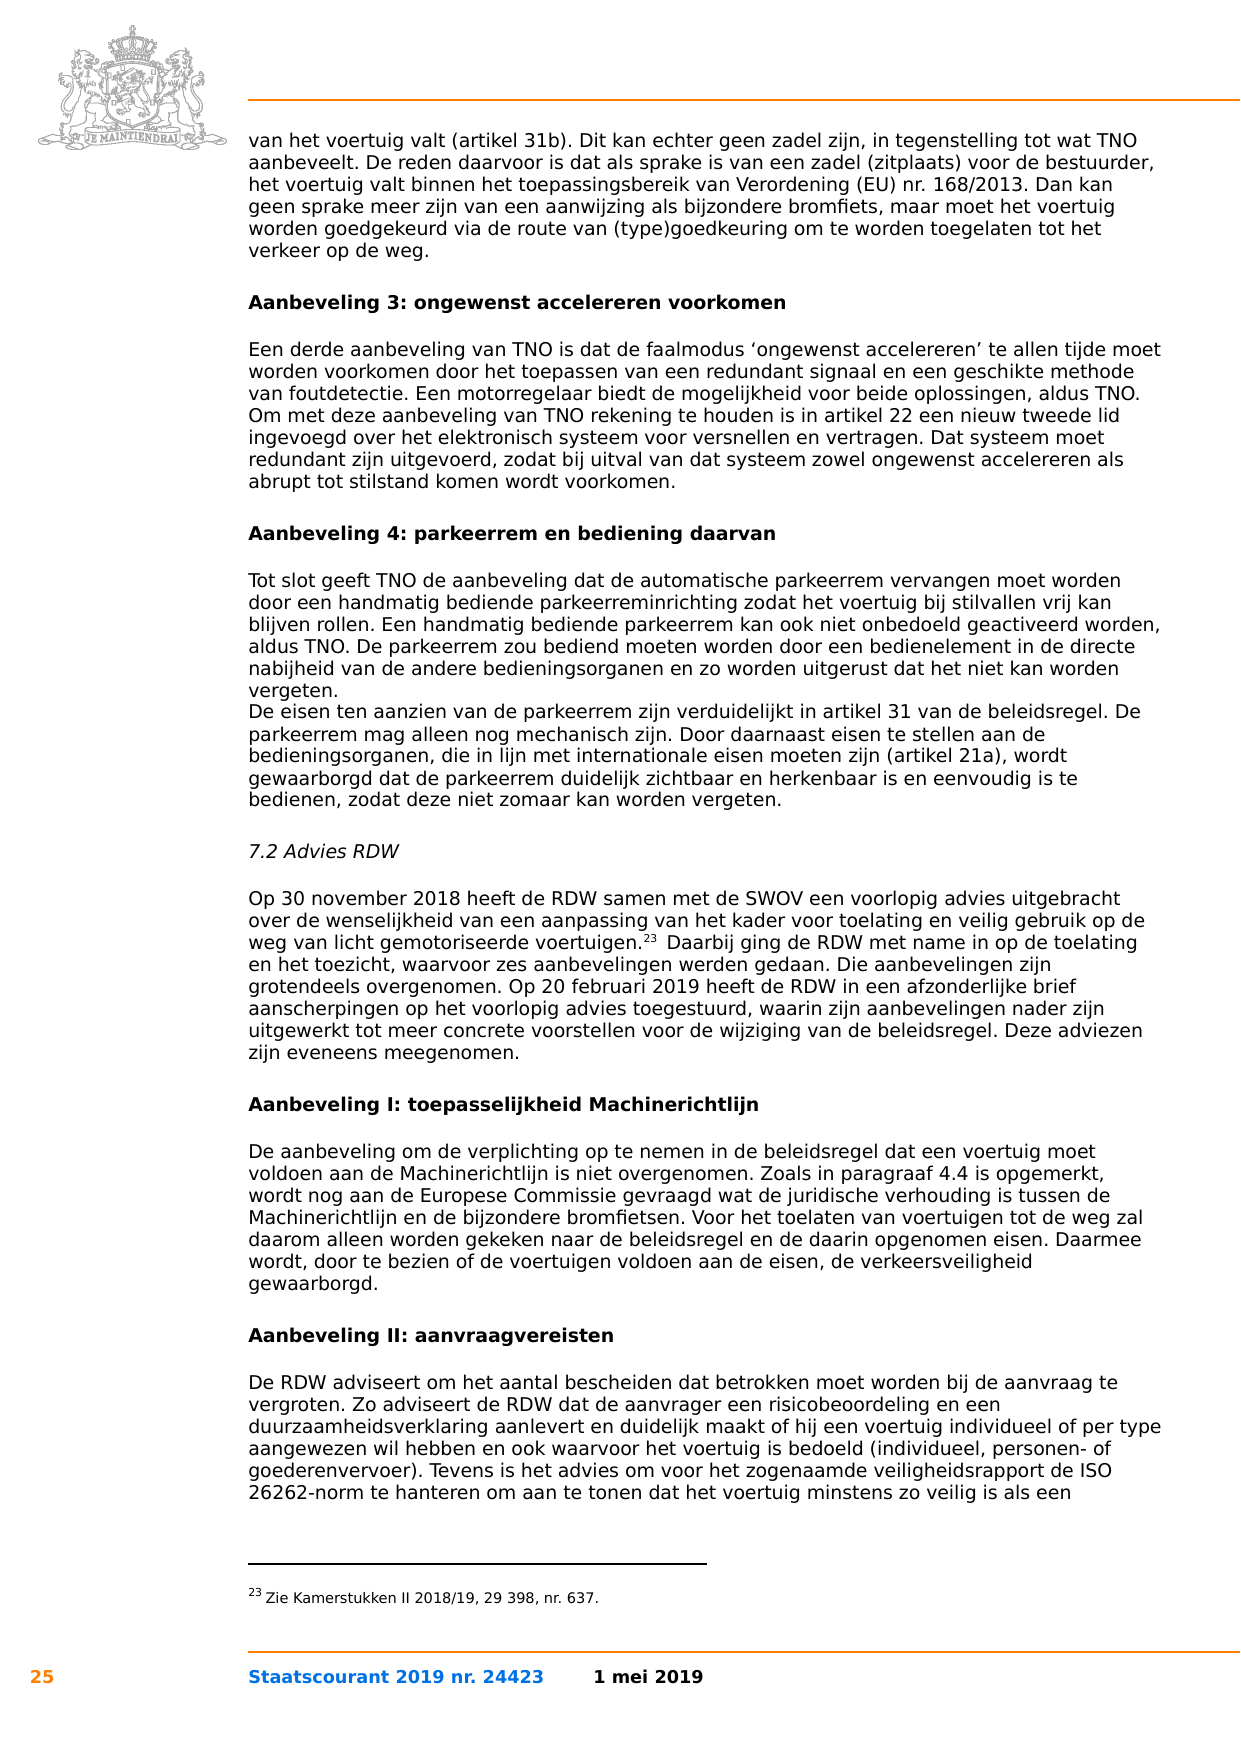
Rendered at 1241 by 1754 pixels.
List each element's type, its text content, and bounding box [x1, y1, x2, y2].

text De aanbeveling om de verplichting op te nemen in de beleidsregel dat een voertuig moet voldoen aan de Machinerichtlijn is niet overgenomen. Zoals in paragraaf 4.4 is opgemerkt, wordt nog aan de Europese Commissie gevraagd wat de juridische verhouding is tussen de Machinerichtlijn en de bijzondere bromfietsen. Voor het toelaten van voertuigen tot de weg zal daarom alleen worden gekeken naar de beleidsregel en de daarin opgenomen eisen. Daarmee wordt, door te bezien of de voertuigen voldoen aan de eisen, de verkeersveiligheid gewaarborgd. [248, 1141, 1163, 1295]
text Tot slot geeft TNO de aanbeveling dat de automatische parkeerrem vervangen moet worden door een handmatig bediende parkeerreminrichting zodat het voertuig bij stilvallen vrij kan blijven rollen. Een handmatig bediende parkeerrem kan ook niet onbedoeld geactiveerd worden, aldus TNO. De parkeerrem zou bediend moeten worden door een bedienelement in de directe nabijheid van de andere bedieningsorganen en zo worden uitgerust dat het niet kan worden vergeten. [248, 569, 1163, 701]
picture [38, 25, 227, 150]
text Zie Kamerstukken II 2018/19, 29 398, nr. 637. [248, 1586, 1163, 1608]
text Op 30 november 2018 heeft de RDW samen met de SWOV een voorlopig advies uitgebracht over de wenselijkheid van een aanpassing van het kader voor toelating en veilig gebruik op de weg van licht gemotoriseerde voertuigen. Daarbij ging de RDW met name in op de toelating en het toezicht, waarvoor zes aanbevelingen werden gedaan. Die aanbevelingen zijn grotendeels overgenomen. Op 20 februari 2019 heeft de RDW in een afzonderlijke brief aanscherpingen op het voorlopig advies toegestuurd, waarin zijn aanbevelingen nader zijn uitgewerkt tot meer concrete voorstellen voor de wijziging van de beleidsregel. Deze adviezen zijn eveneens meegenomen. [248, 888, 1163, 1064]
text Een derde aanbeveling van TNO is dat de faalmodus ‘ongewenst accelereren’ te allen tijde moet worden voorkomen door het toepassen van een redundant signaal en een geschikte methode van foutdetectie. Een motorregelaar biedt de mogelijkheid voor beide oplossingen, aldus TNO. [248, 339, 1163, 405]
subtitle Aanbeveling I: toepasselijkheid Machinerichtlijn [248, 1094, 1163, 1116]
subtitle 7.2 Advies RDW [248, 841, 1163, 863]
text Om met deze aanbeveling van TNO rekening te houden is in artikel 22 een nieuw tweede lid ingevoegd over het elektronisch systeem voor versnellen en vertragen. Dat systeem moet redundant zijn uitgevoerd, zodat bij uitval van dat systeem zowel ongewenst accelereren als abrupt tot stilstand komen wordt voorkomen. [248, 405, 1163, 493]
subtitle Aanbeveling II: aanvraagvereisten [248, 1325, 1163, 1347]
subtitle Aanbeveling 3: ongewenst accelereren voorkomen [248, 292, 1163, 314]
text De eisen ten aanzien van de parkeerrem zijn verduidelijkt in artikel 31 van de beleidsregel. De parkeerrem mag alleen nog mechanisch zijn. Door daarnaast eisen te stellen aan de bedieningsorganen, die in lijn met internationale eisen moeten zijn (artikel 21a), wordt gewaarborgd dat de parkeerrem duidelijk zichtbaar en herkenbaar is en eenvoudig is te bedienen, zodat deze niet zomaar kan worden vergeten. [248, 701, 1163, 811]
subtitle Aanbeveling 4: parkeerrem en bediening daarvan [248, 523, 1163, 544]
text De RDW adviseert om het aantal bescheiden dat betrokken moet worden bij de aanvraag te vergroten. Zo adviseert de RDW dat de aanvrager een risicobeoordeling en een duurzaamheidsverklaring aanlevert en duidelijk maakt of hij een voertuig individueel of per type aangewezen wil hebben en ook waarvoor het voertuig is bedoeld (individueel, personen- of goederenvervoer). Tevens is het advies om voor het zogenaamde veiligheidsrapport de ISO 26262-norm te hanteren om aan te tonen dat het voertuig minstens zo veilig is als een [248, 1372, 1163, 1504]
text van het voertuig valt (artikel 31b). Dit kan echter geen zadel zijn, in tegenstelling tot wat TNO aanbeveelt. De reden daarvoor is dat als sprake is van een zadel (zitplaats) voor de bestuurder, het voertuig valt binnen het toepassingsbereik van Verordening (EU) nr. 168/2013. Dan kan geen sprake meer zijn van een aanwijzing als bijzondere bromfiets, maar moet het voertuig worden goedgekeurd via de route van (type)goedkeuring om te worden toegelaten tot het verkeer op de weg. [248, 130, 1163, 262]
